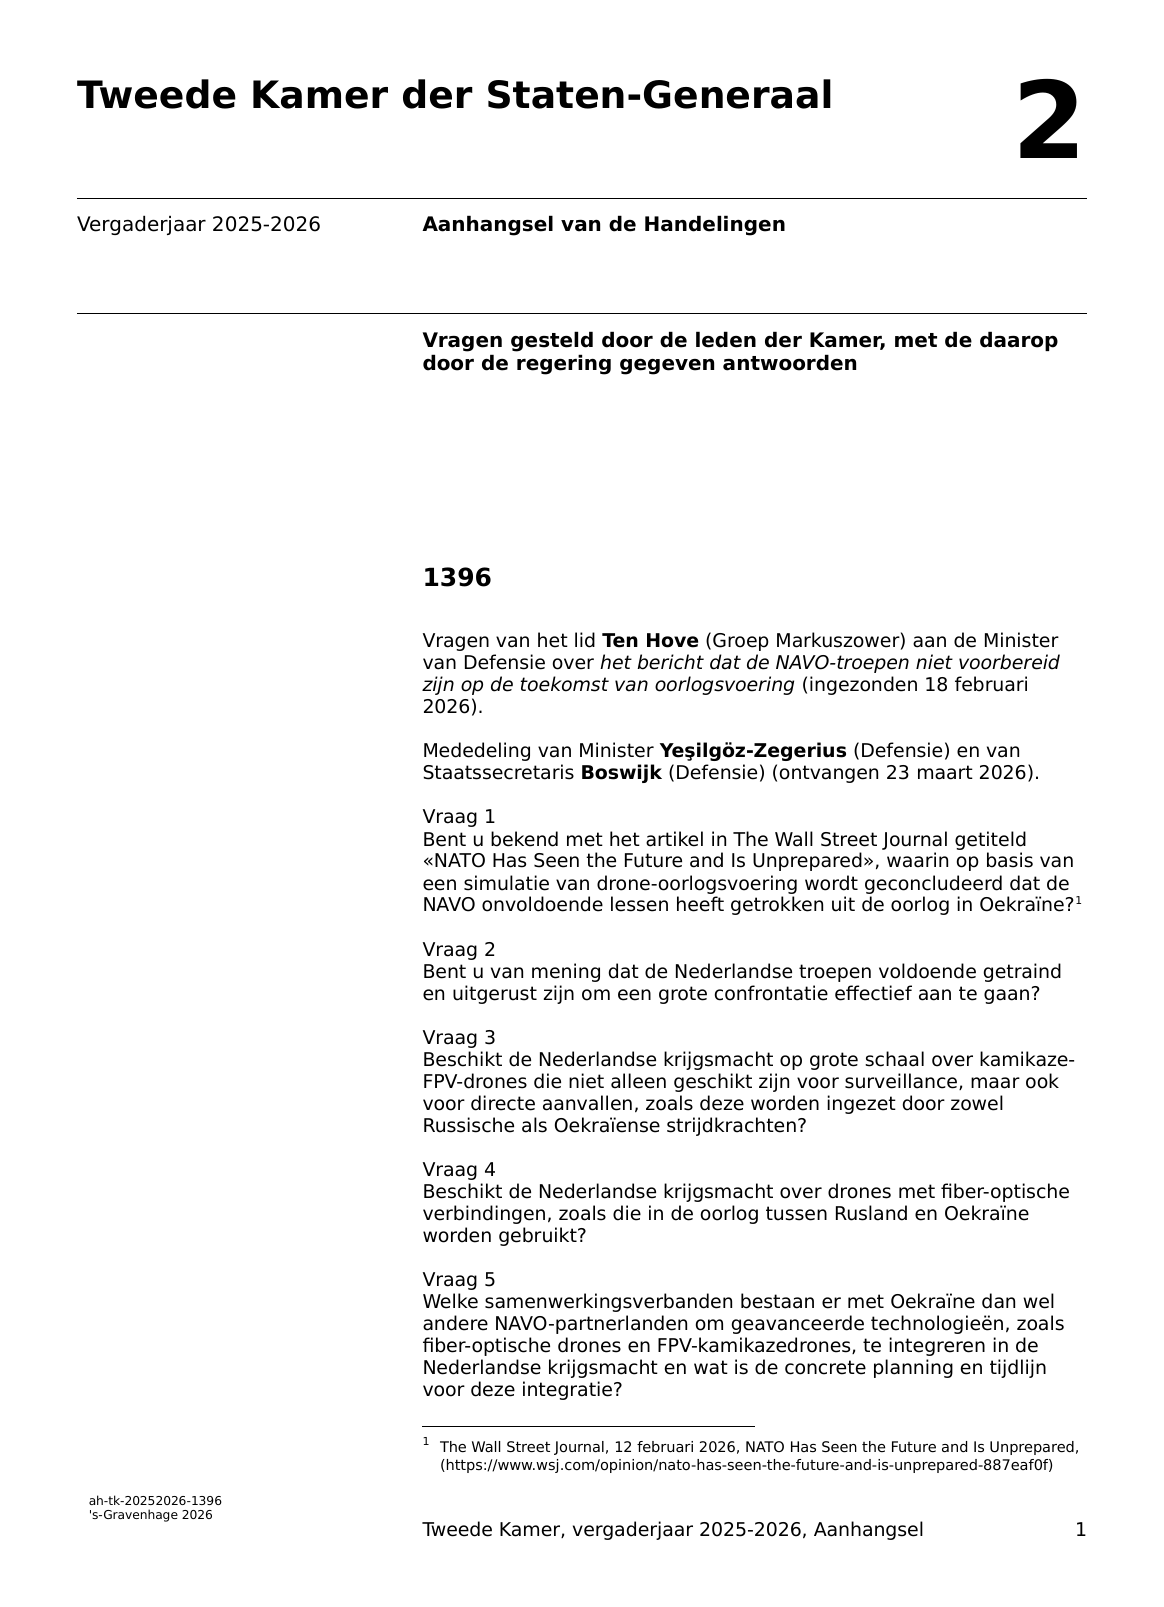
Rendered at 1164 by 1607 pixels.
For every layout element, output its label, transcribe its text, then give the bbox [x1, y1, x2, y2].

text Mededeling van Minister Yeşilgöz-Zegerius (Defensie) en van Staatssecretaris Boswijk (Defensie) (ontvangen 23 maart 2026). [422, 740, 1087, 784]
table_header 2 [886, 59, 1087, 198]
table_cell [77, 314, 422, 375]
text Bent u van mening dat de Nederlandse troepen voldoende getraind en uitgerust zijn om een grote confrontatie effectief aan te gaan? [422, 961, 1087, 1004]
text Vragen van het lid Ten Hove (Groep Markuszower) aan de Minister van Defensie over het bericht dat de NAVO-troepen niet voorbereid zijn op de toekomst van oorlogsvoering (ingezonden 18 februari 2026). [422, 630, 1087, 718]
text Vraag 5 [422, 1269, 1087, 1291]
table_cell Vergaderjaar 2025-2026 [77, 199, 422, 313]
table_header Tweede Kamer der Staten-Generaal [77, 59, 886, 198]
text Vraag 1 [422, 806, 1087, 828]
text Vraag 4 [422, 1159, 1087, 1181]
text Beschikt de Nederlandse krijgsmacht over drones met fiber-optische verbindingen, zoals die in de oorlog tussen Rusland en Oekraïne worden gebruikt? [422, 1181, 1087, 1247]
table_cell Aanhangsel van de Handelingen [422, 199, 1087, 313]
text Welke samenwerkingsverbanden bestaan er met Oekraïne dan wel andere NAVO-partnerlanden om geavanceerde technologieën, zoals fiber-optische drones en FPV-kamikazedrones, te integreren in de Nederlandse krijgsmacht en wat is de concrete planning en tijdlijn voor deze integratie? [422, 1291, 1087, 1401]
text Bent u bekend met het artikel in The Wall Street Journal getiteld «NATO Has Seen the Future and Is Unprepared», waarin op basis van een simulatie van drone-oorlogsvoering wordt geconcludeerd dat de NAVO onvoldoende lessen heeft getrokken uit de oorlog in Oekraïne? [422, 828, 1087, 916]
text ah-tk-20252026-1396 [88, 1494, 323, 1508]
text The Wall Street Journal, 12 februari 2026, NATO Has Seen the Future and Is Unprepared, (https://www.wsj.com/opinion/nato-has-seen-the-future-and-is-unprepared-887eaf0f) [422, 1435, 1087, 1474]
text 's-Gravenhage 2026 [88, 1508, 323, 1522]
text Beschikt de Nederlandse krijgsmacht op grote schaal over kamikaze-FPV-drones die niet alleen geschikt zijn voor surveillance, maar ook voor directe aanvallen, zoals deze worden ingezet door zowel Russische als Oekraïense strijdkrachten? [422, 1049, 1087, 1137]
text 1396 [422, 563, 1087, 592]
text Vraag 3 [422, 1027, 1087, 1049]
table_cell Vragen gesteld door de leden der Kamer, met de daarop door de regering gegeven antwoorden [422, 314, 1087, 375]
text Vraag 2 [422, 938, 1087, 961]
